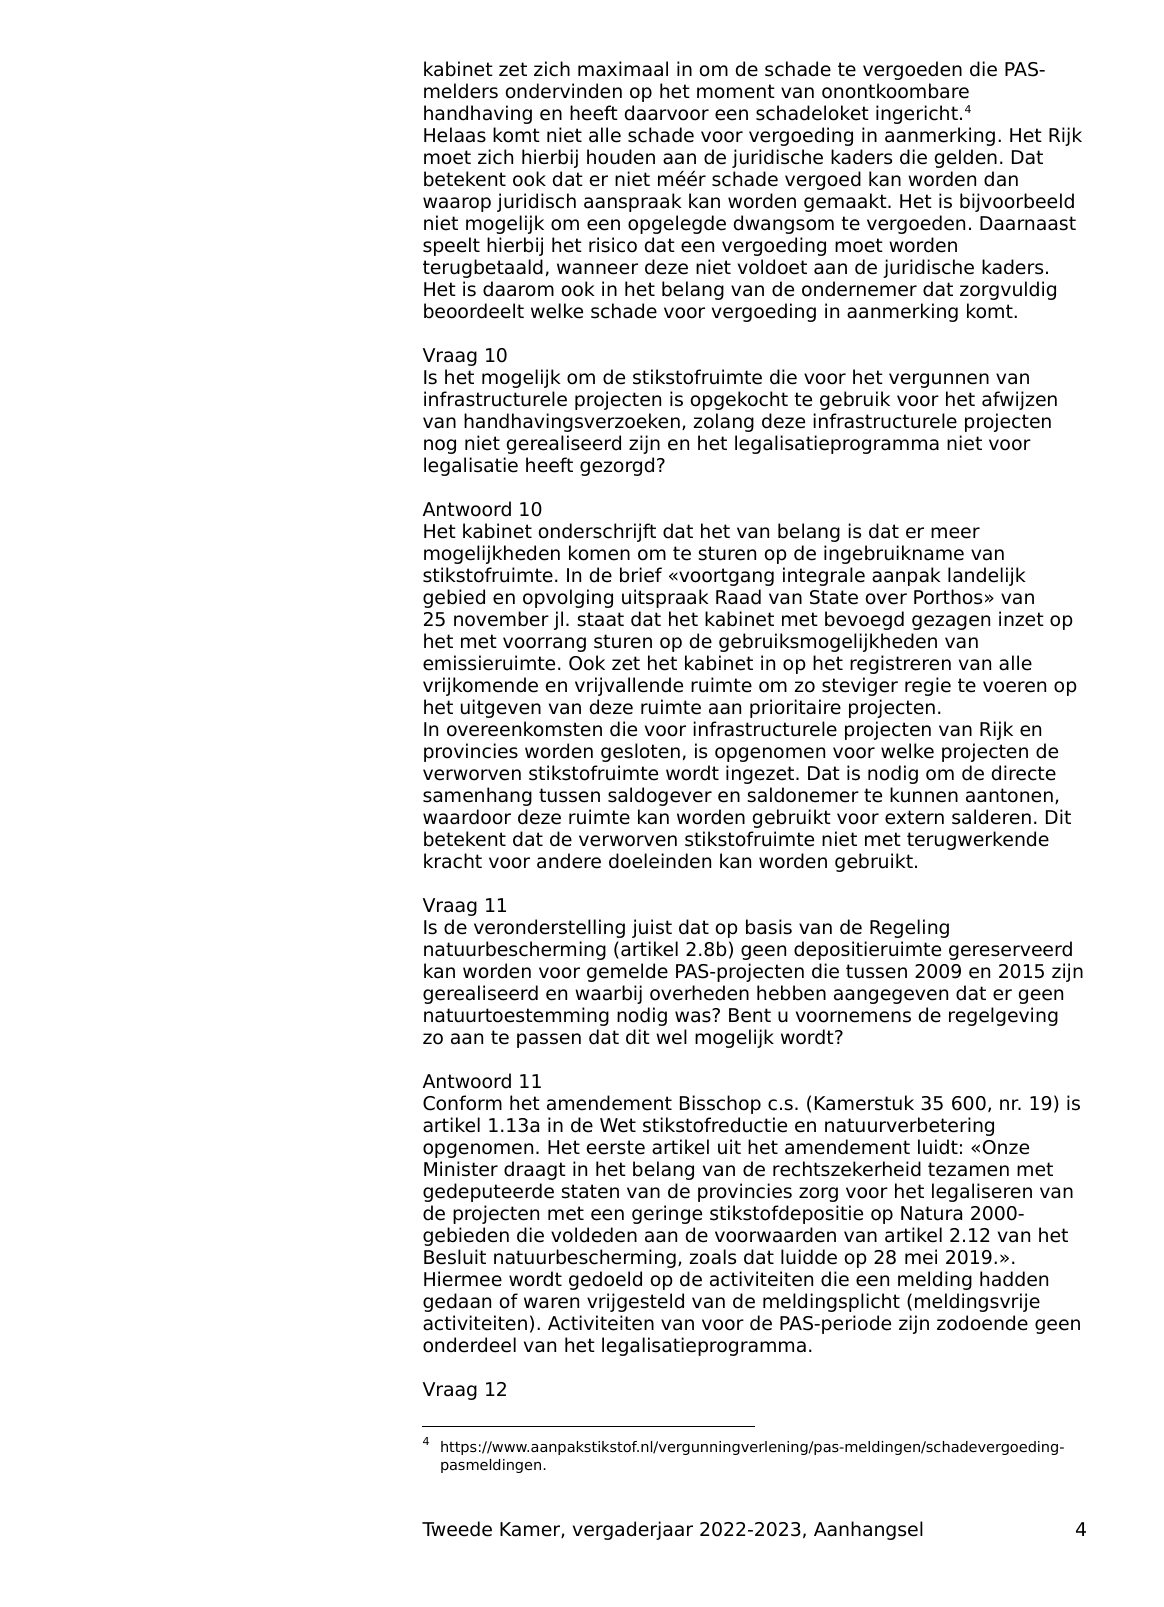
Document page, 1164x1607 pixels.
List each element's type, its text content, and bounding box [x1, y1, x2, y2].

text kabinet zet zich maximaal in om de schade te vergoeden die PAS-melders ondervinden op het moment van onontkoombare handhaving en heeft daarvoor een schadeloket ingericht. [422, 59, 1087, 125]
text Helaas komt niet alle schade voor vergoeding in aanmerking. Het Rijk moet zich hierbij houden aan de juridische kaders die gelden. Dat betekent ook dat er niet méér schade vergoed kan worden dan waarop juridisch aanspraak kan worden gemaakt. Het is bijvoorbeeld niet mogelijk om een opgelegde dwangsom te vergoeden. Daarnaast speelt hierbij het risico dat een vergoeding moet worden terugbetaald, wanneer deze niet voldoet aan de juridische kaders. Het is daarom ook in het belang van de ondernemer dat zorgvuldig beoordeelt welke schade voor vergoeding in aanmerking komt. [422, 125, 1087, 323]
text In overeenkomsten die voor infrastructurele projecten van Rijk en provincies worden gesloten, is opgenomen voor welke projecten de verworven stikstofruimte wordt ingezet. Dat is nodig om de directe samenhang tussen saldogever en saldonemer te kunnen aantonen, waardoor deze ruimte kan worden gebruikt voor extern salderen. Dit betekent dat de verworven stikstofruimte niet met terugwerkende kracht voor andere doeleinden kan worden gebruikt. [422, 719, 1087, 873]
text Vraag 11 [422, 895, 1087, 917]
text Vraag 10 [422, 345, 1087, 367]
text Is de veronderstelling juist dat op basis van de Regeling natuurbescherming (artikel 2.8b) geen depositieruimte gereserveerd kan worden voor gemelde PAS-projecten die tussen 2009 en 2015 zijn gerealiseerd en waarbij overheden hebben aangegeven dat er geen natuurtoestemming nodig was? Bent u voornemens de regelgeving zo aan te passen dat dit wel mogelijk wordt? [422, 917, 1087, 1049]
text Is het mogelijk om de stikstofruimte die voor het vergunnen van infrastructurele projecten is opgekocht te gebruik voor het afwijzen van handhavingsverzoeken, zolang deze infrastructurele projecten nog niet gerealiseerd zijn en het legalisatieprogramma niet voor legalisatie heeft gezorgd? [422, 367, 1087, 477]
text Conform het amendement Bisschop c.s. (Kamerstuk 35 600, nr. 19) is artikel 1.13a in de Wet stikstofreductie en natuurverbetering opgenomen. Het eerste artikel uit het amendement luidt: «Onze Minister draagt in het belang van de rechtszekerheid tezamen met gedeputeerde staten van de provincies zorg voor het legaliseren van de projecten met een geringe stikstofdepositie op Natura 2000-gebieden die voldeden aan de voorwaarden van artikel 2.12 van het Besluit natuurbescherming, zoals dat luidde op 28 mei 2019.». Hiermee wordt gedoeld op de activiteiten die een melding hadden gedaan of waren vrijgesteld van de meldingsplicht (meldingsvrije activiteiten). Activiteiten van voor de PAS-periode zijn zodoende geen onderdeel van het legalisatieprogramma. [422, 1093, 1087, 1357]
text Antwoord 11 [422, 1071, 1087, 1093]
text https://www.aanpakstikstof.nl/vergunningverlening/pas-meldingen/schadevergoeding-pasmeldingen. [422, 1435, 1087, 1474]
text Het kabinet onderschrijft dat het van belang is dat er meer mogelijkheden komen om te sturen op de ingebruikname van stikstofruimte. In de brief «voortgang integrale aanpak landelijk gebied en opvolging uitspraak Raad van State over Porthos» van 25 november jl. staat dat het kabinet met bevoegd gezagen inzet op het met voorrang sturen op de gebruiksmogelijkheden van emissieruimte. Ook zet het kabinet in op het registreren van alle vrijkomende en vrijvallende ruimte om zo steviger regie te voeren op het uitgeven van deze ruimte aan prioritaire projecten. [422, 521, 1087, 719]
text Vraag 12 [422, 1379, 1087, 1401]
text Antwoord 10 [422, 499, 1087, 521]
